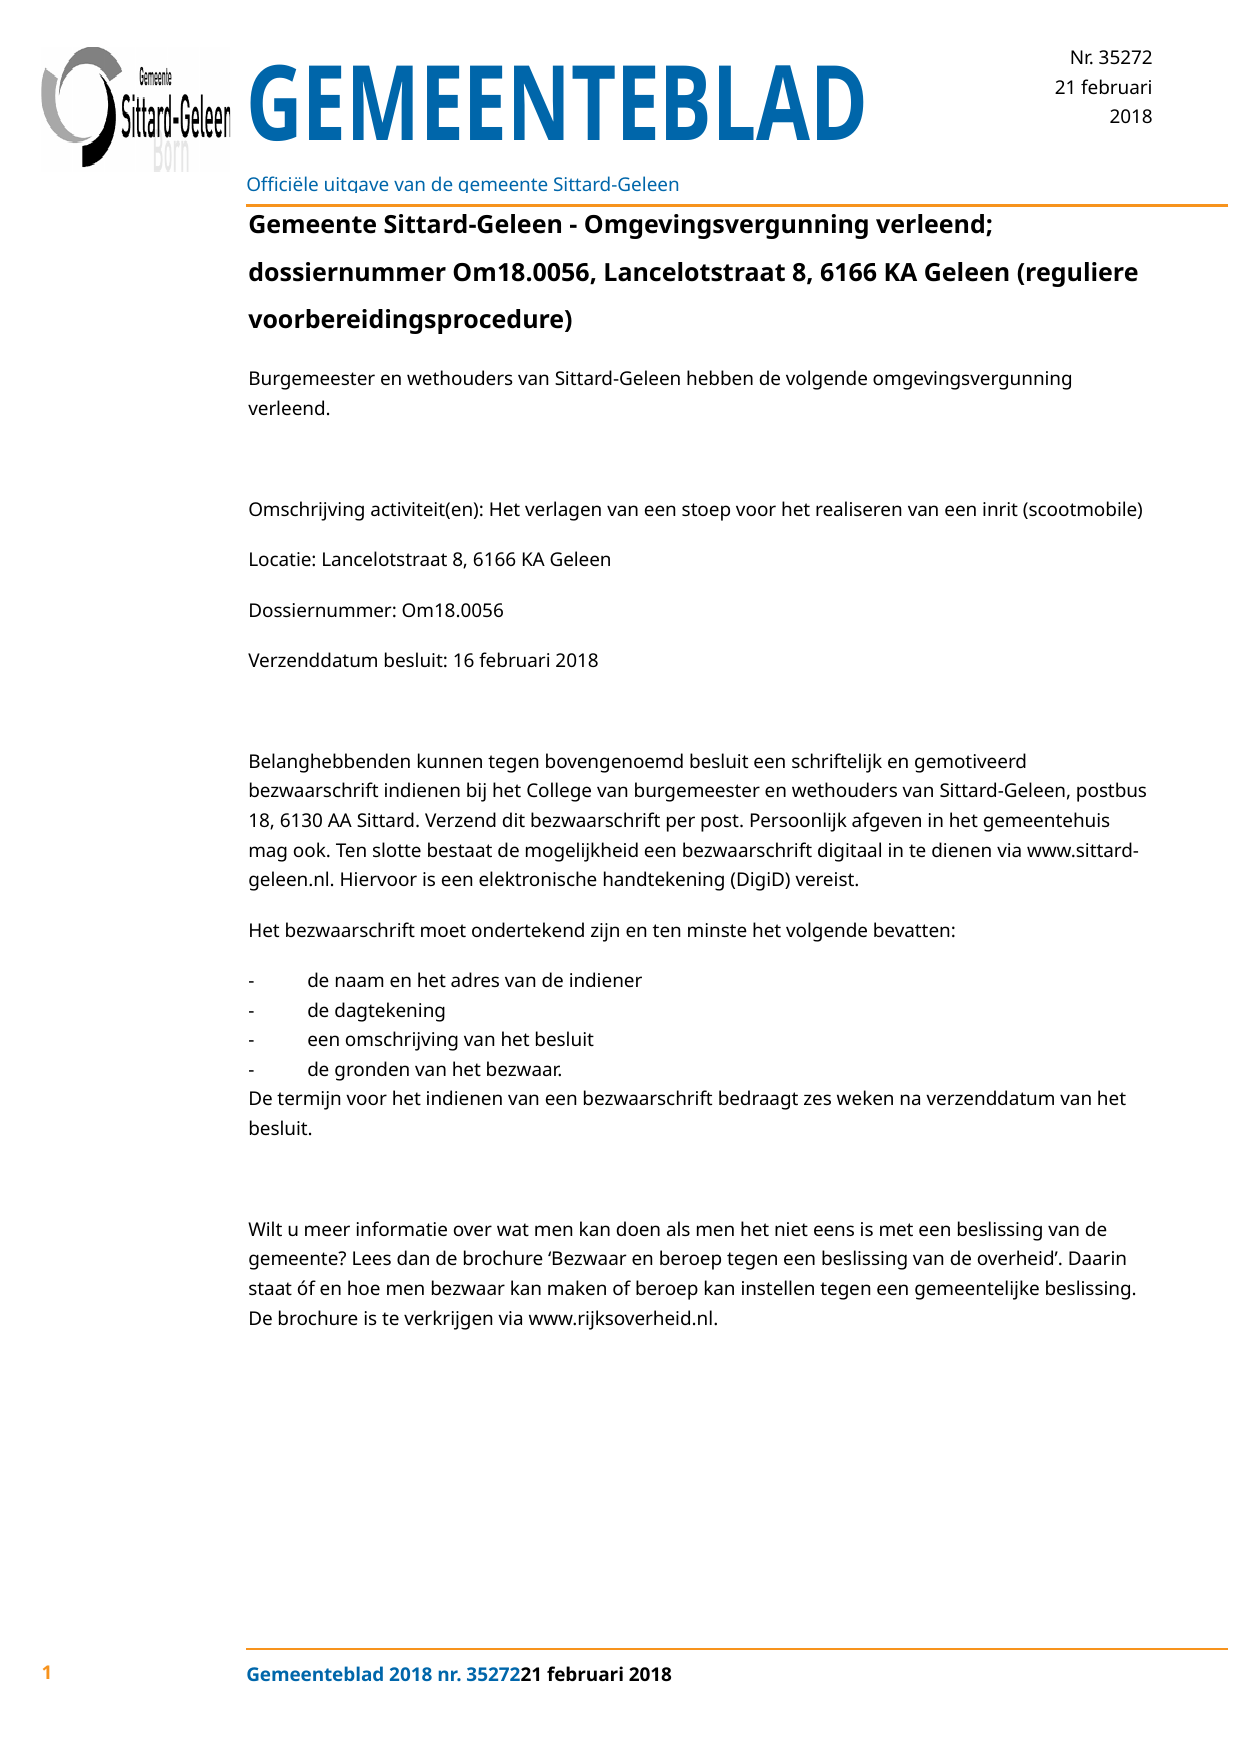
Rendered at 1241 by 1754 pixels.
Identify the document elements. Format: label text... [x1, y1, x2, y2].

list de gronden van het bezwaar. [248, 1056, 1152, 1082]
text Verzenddatum besluit: 16 februari 2018 [248, 647, 1152, 673]
list de dagtekening [248, 997, 1152, 1022]
text De termijn voor het indienen van een bezwaarschrift bedraagt zes weken na verzenddatum van het besluit. [248, 1086, 1152, 1141]
text Wilt u meer informatie over wat men kan doen als men het niet eens is met een beslissing van de gemeente? Lees dan de brochure ‘Bezwaar en beroep tegen een beslissing van de overheid’. Daarin staat óf en hoe men bezwaar kan maken of beroep kan instellen tegen een gemeentelijke beslissing. De brochure is te verkrijgen via www.rijksoverheid.nl. [248, 1216, 1152, 1330]
list de naam en het adres van de indiener [248, 967, 1152, 993]
text Dossiernummer: Om18.0056 [248, 597, 1152, 622]
text Het bezwaarschrift moet ondertekend zijn en ten minste het volgende bevatten: [248, 917, 1152, 942]
list een omschrijving van het besluit [248, 1026, 1152, 1052]
text Omschrijving activiteit(en): Het verlagen van een stoep voor het realiseren van een inrit (scootmobile) [248, 496, 1152, 522]
picture [41, 47, 231, 172]
text Belanghebbenden kunnen tegen bovengenoemd besluit een schriftelijk en gemotiveerd bezwaarschrift indienen bij het College van burgemeester en wethouders van Sittard-Geleen, postbus 18, 6130 AA Sittard. Verzend dit bezwaarschrift per post. Persoonlijk afgeven in het gemeentehuis mag ook. Ten slotte bestaat de mogelijkheid een bezwaarschrift digitaal in te dienen via www.sittard-geleen.nl. Hiervoor is een elektronische handtekening (DigiD) vereist. [248, 748, 1152, 892]
text Burgemeester en wethouders van Sittard-Geleen hebben de volgende omgevingsvergunning verleend. [248, 366, 1152, 421]
text Gemeente Sittard-Geleen - Omgevingsvergunning verleend; dossiernummer Om18.0056, Lancelotstraat 8, 6166 KA Geleen (reguliere voorbereidingsprocedure) [248, 207, 1152, 336]
text Locatie: Lancelotstraat 8, 6166 KA Geleen [248, 546, 1152, 572]
